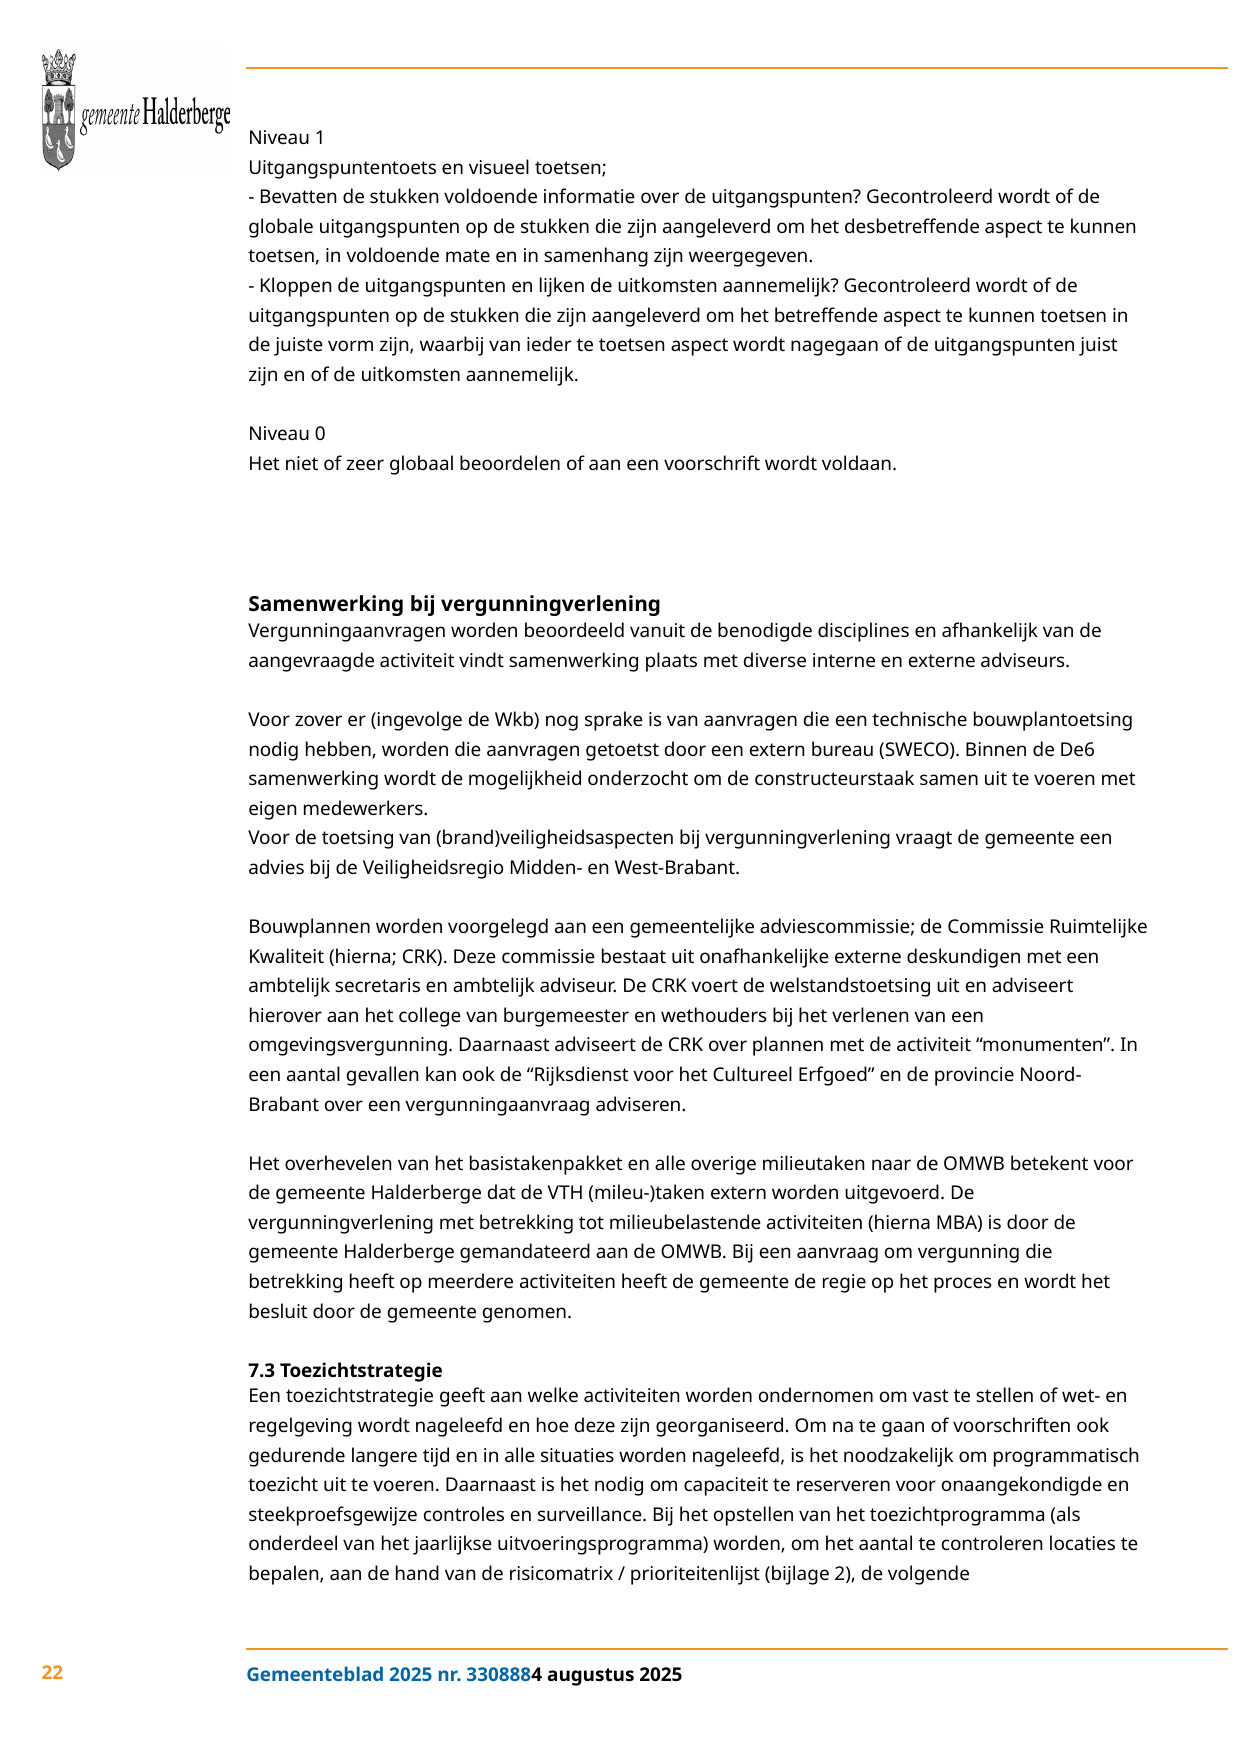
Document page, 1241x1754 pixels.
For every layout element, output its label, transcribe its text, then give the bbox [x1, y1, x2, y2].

text Bouwplannen worden voorgelegd aan een gemeentelijke adviescommissie; de Commissie Ruimtelijke Kwaliteit (hierna; CRK). Deze commissie bestaat uit onafhankelijke externe deskundigen met een ambtelijk secretaris en ambtelijk adviseur. De CRK voert de welstandstoetsing uit en adviseert hierover aan het college van burgemeester en wethouders bij het verlenen van een omgevingsvergunning. Daarnaast adviseert de CRK over plannen met de activiteit “monumenten”. In een aantal gevallen kan ook de “Rijksdienst voor het Cultureel Erfgoed” en de provincie Noord-Brabant over een vergunningaanvraag adviseren. [248, 913, 1152, 1116]
text Het niet of zeer globaal beoordelen of aan een voorschrift wordt voldaan. [248, 450, 1152, 476]
text Vergunningaanvragen worden beoordeeld vanuit de benodigde disciplines en afhankelijk van de aangevraagde activiteit vindt samenwerking plaats met diverse interne en externe adviseurs. [248, 617, 1152, 673]
text 7.3 Toezichtstrategie [248, 1357, 1152, 1383]
text Het overhevelen van het basistakenpakket en alle overige milieutaken naar de OMWB betekent voor de gemeente Halderberge dat de VTH (mileu-)taken extern worden uitgevoerd. De vergunningverlening met betrekking tot milieubelastende activiteiten (hierna MBA) is door de gemeente Halderberge gemandateerd aan de OMWB. Bij een aanvraag om vergunning die betrekking heeft op meerdere activiteiten heeft de gemeente de regie op het proces en wordt het besluit door de gemeente genomen. [248, 1150, 1152, 1323]
text - Kloppen de uitgangspunten en lijken de uitkomsten aannemelijk? Gecontroleerd wordt of de uitgangspunten op de stukken die zijn aangeleverd om het betreffende aspect te kunnen toetsen in de juiste vorm zijn, waarbij van ieder te toetsen aspect wordt nagegaan of de uitgangspunten juist zijn en of de uitkomsten aannemelijk. [248, 272, 1152, 387]
text Voor zover er (ingevolge de Wkb) nog sprake is van aanvragen die een technische bouwplantoetsing nodig hebben, worden die aanvragen getoetst door een extern bureau (SWECO). Binnen de De6 samenwerking wordt de mogelijkheid onderzocht om de constructeurstaak samen uit te voeren met eigen medewerkers. [248, 706, 1152, 821]
text Niveau 0 [248, 420, 1152, 446]
text Uitgangspuntentoets en visueel toetsen; [248, 154, 1152, 180]
text Voor de toetsing van (brand)veiligheidsaspecten bij vergunningverlening vraagt de gemeente een advies bij de Veiligheidsregio Midden- en West-Brabant. [248, 824, 1152, 880]
picture [41, 47, 231, 172]
text Een toezichtstrategie geeft aan welke activiteiten worden ondernomen om vast te stellen of wet- en regelgeving wordt nageleefd en hoe deze zijn georganiseerd. Om na te gaan of voorschriften ook gedurende langere tijd en in alle situaties worden nageleefd, is het noodzakelijk om programmatisch toezicht uit te voeren. Daarnaast is het nodig om capaciteit te reserveren voor onaangekondigde en steekproefsgewijze controles en surveillance. Bij het opstellen van het toezichtprogramma (als onderdeel van het jaarlijkse uitvoeringsprogramma) worden, om het aantal te controleren locaties te bepalen, aan de hand van de risicomatrix / prioriteitenlijst (bijlage 2), de volgende [248, 1383, 1152, 1586]
text Niveau 1 [248, 124, 1152, 150]
text Samenwerking bij vergunningverlening [248, 589, 1152, 617]
text - Bevatten de stukken voldoende informatie over de uitgangspunten? Gecontroleerd wordt of de globale uitgangspunten op de stukken die zijn aangeleverd om het desbetreffende aspect te kunnen toetsen, in voldoende mate en in samenhang zijn weergegeven. [248, 183, 1152, 268]
